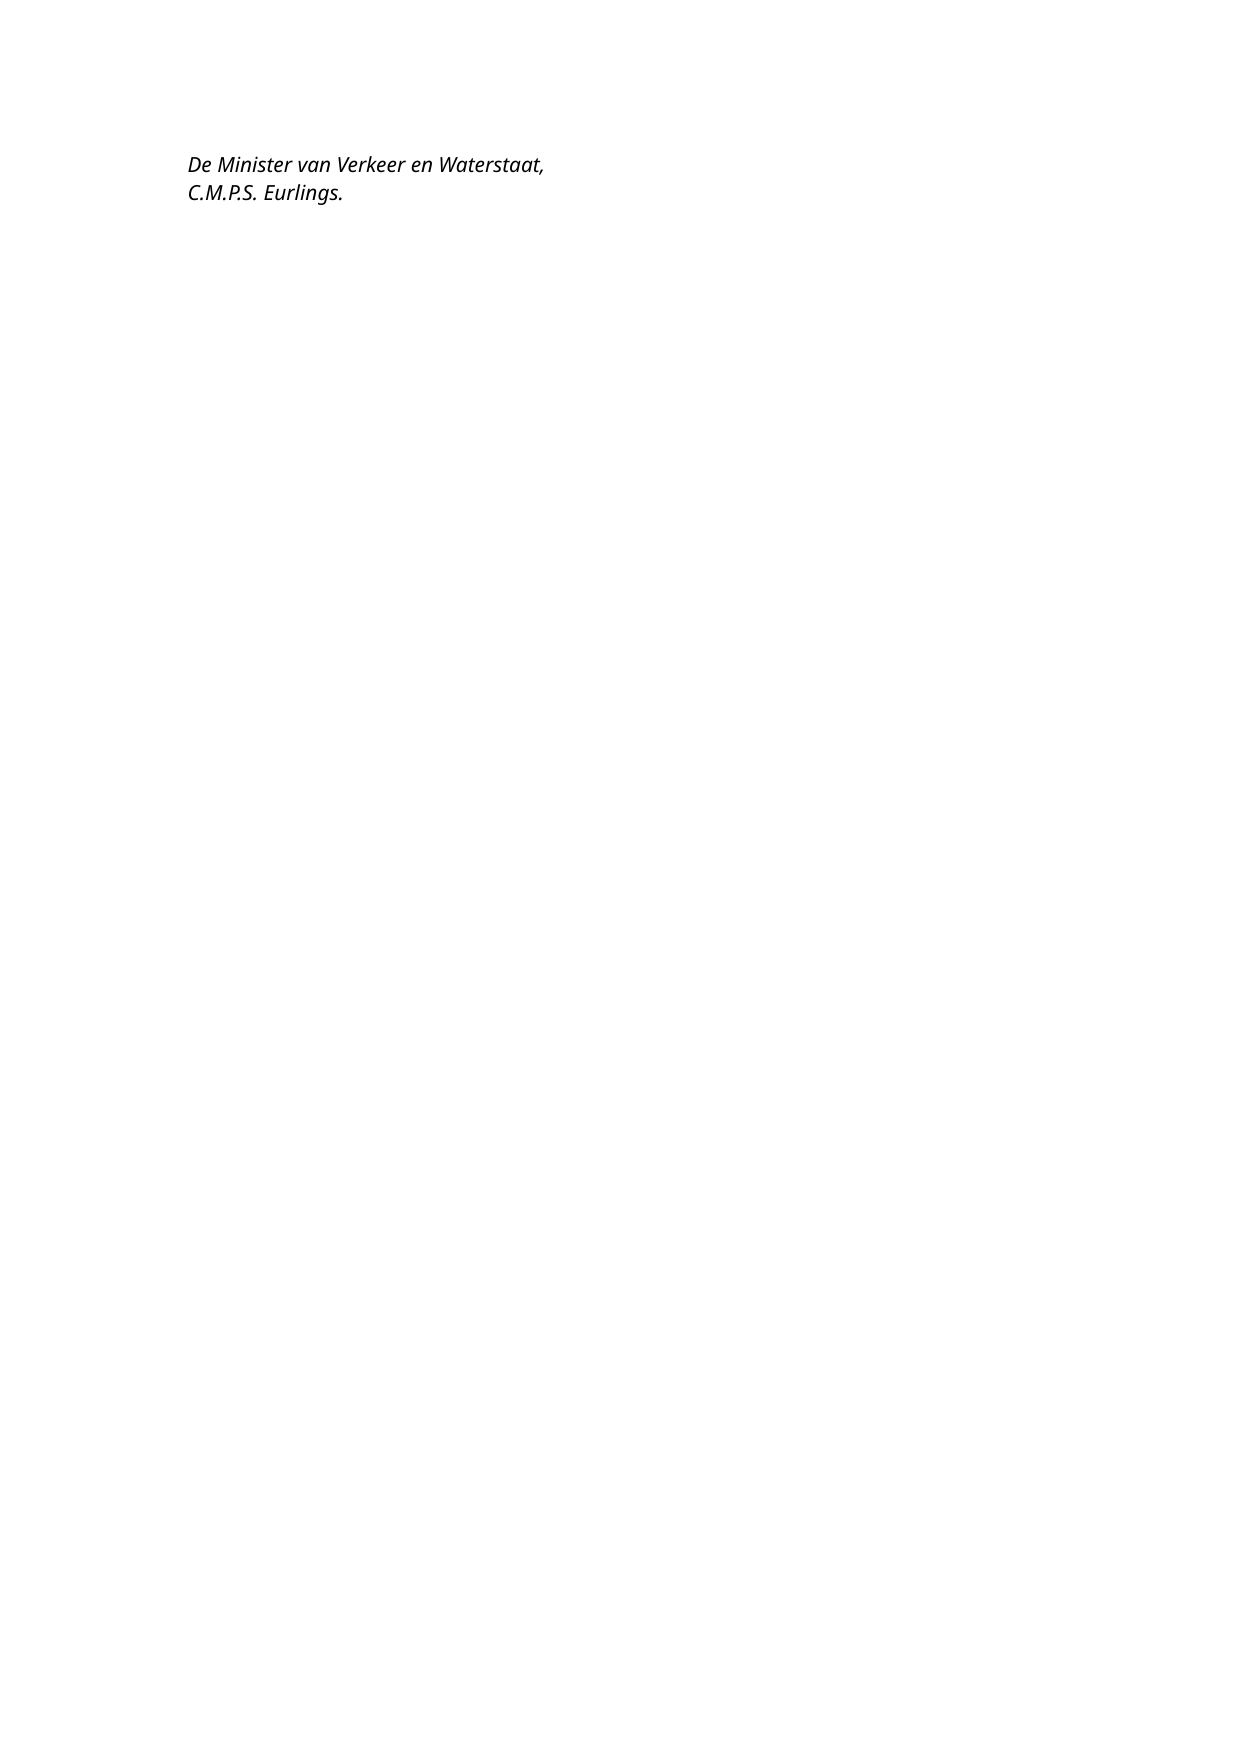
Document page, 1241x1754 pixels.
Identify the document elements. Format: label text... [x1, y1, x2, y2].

text C.M.P.S. Eurlings. [187, 178, 1053, 207]
text De Minister van Verkeer en Waterstaat, [187, 150, 1053, 178]
